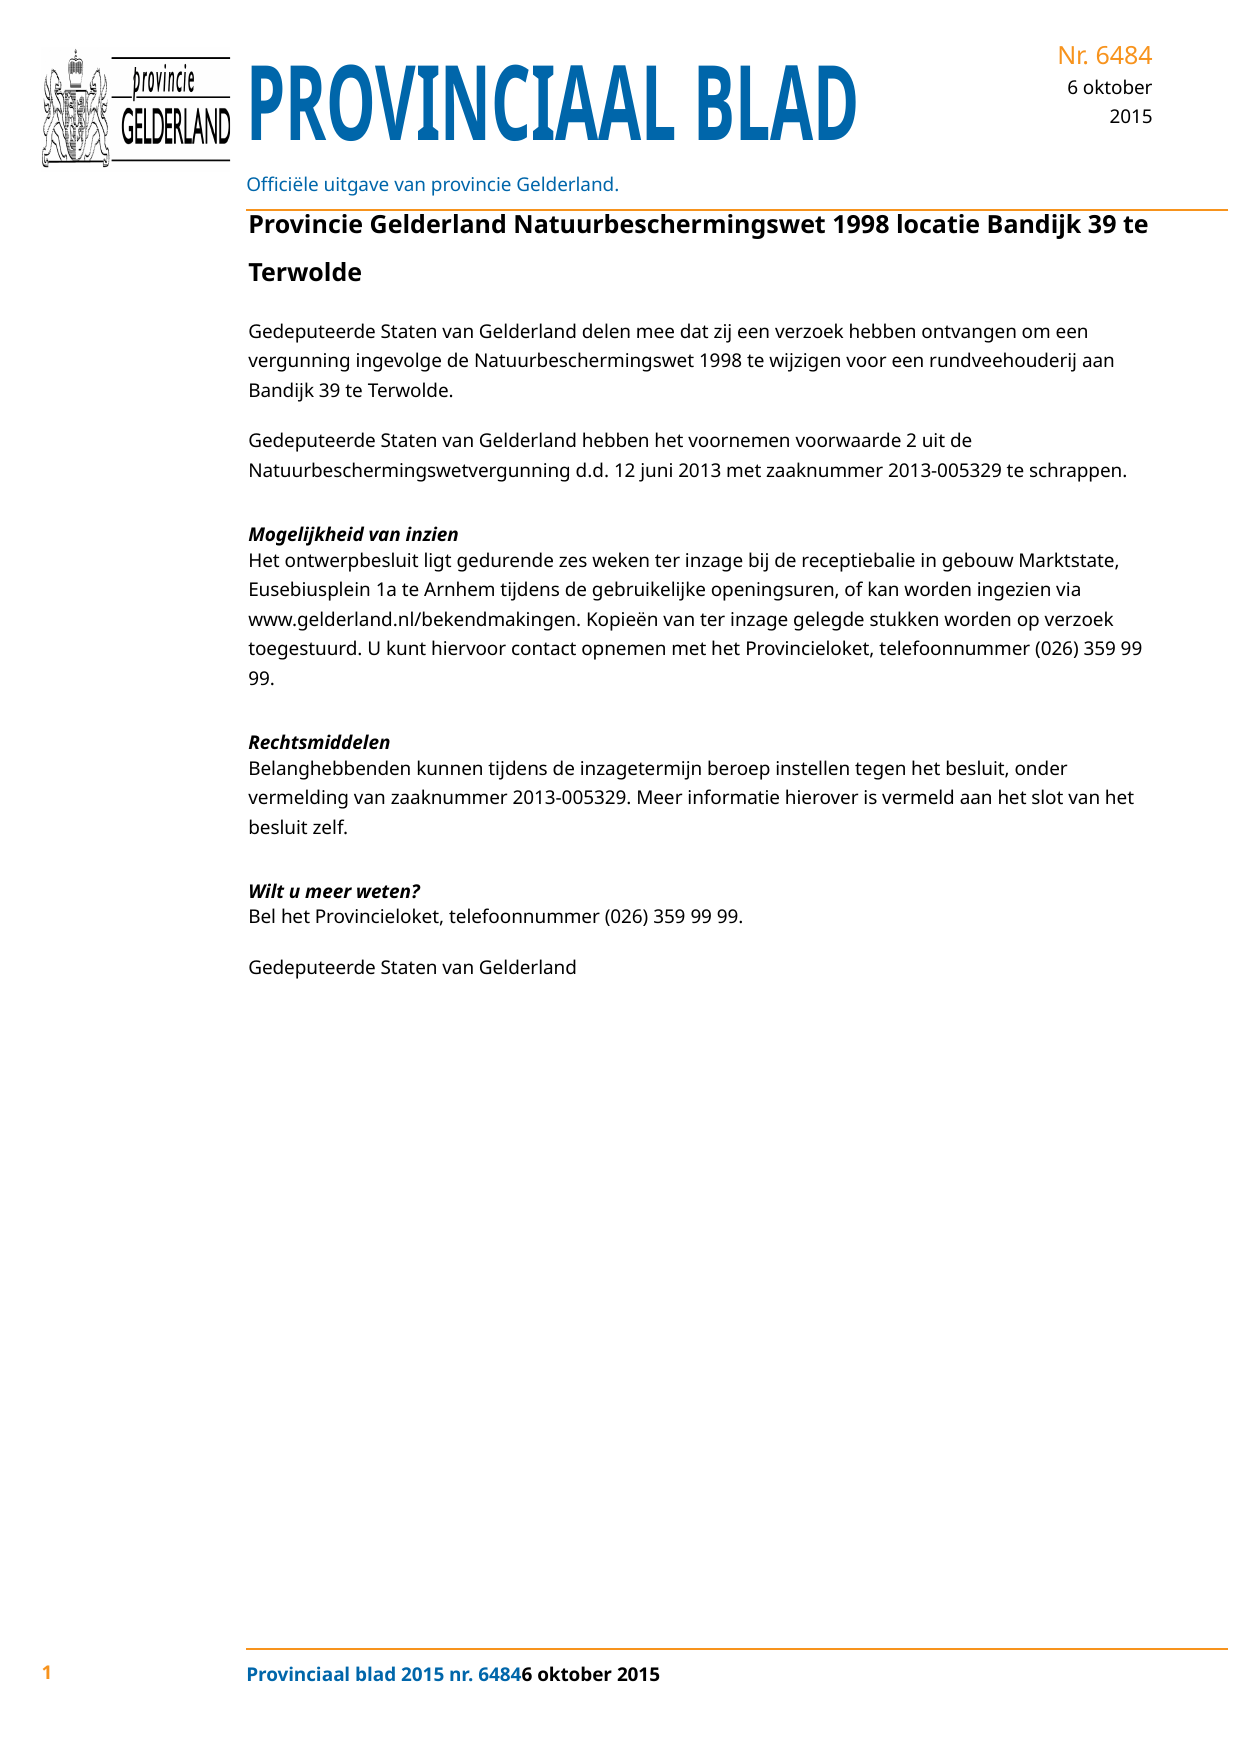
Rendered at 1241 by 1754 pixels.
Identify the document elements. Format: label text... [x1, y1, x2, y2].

text Gedeputeerde Staten van Gelderland hebben het voornemen voorwaarde 2 uit de Natuurbeschermingswetvergunning d.d. 12 juni 2013 met zaaknummer 2013-005329 te schrappen. [248, 427, 1152, 483]
text Mogelijkheid van inzien [248, 521, 1152, 547]
text Gedeputeerde Staten van Gelderland delen mee dat zij een verzoek hebben ontvangen om een vergunning ingevolge de Natuurbeschermingswet 1998 te wijzigen voor een rundveehouderij aan Bandijk 39 te Terwolde. [248, 318, 1152, 403]
text Rechtsmiddelen [248, 729, 1152, 755]
text Wilt u meer weten? [248, 878, 1152, 904]
text Bel het Provincieloket, telefoonnummer (026) 359 99 99. [248, 904, 1152, 929]
text Provincie Gelderland Natuurbeschermingswet 1998 locatie Bandijk 39 te Terwolde [248, 211, 1152, 288]
text Belanghebbenden kunnen tijdens de inzagetermijn beroep instellen tegen het besluit, onder vermelding van zaaknummer 2013-005329. Meer informatie hierover is vermeld aan het slot van het besluit zelf. [248, 755, 1152, 840]
picture [41, 47, 231, 172]
text Het ontwerpbesluit ligt gedurende zes weken ter inzage bij de receptiebalie in gebouw Marktstate, Eusebiusplein 1a te Arnhem tijdens de gebruikelijke openingsuren, of kan worden ingezien via www.gelderland.nl/bekendmakingen. Kopieën van ter inzage gelegde stukken worden op verzoek toegestuurd. U kunt hiervoor contact opnemen met het Provincieloket, telefoonnummer (026) 359 99 99. [248, 547, 1152, 691]
text Gedeputeerde Staten van Gelderland [248, 954, 1152, 980]
